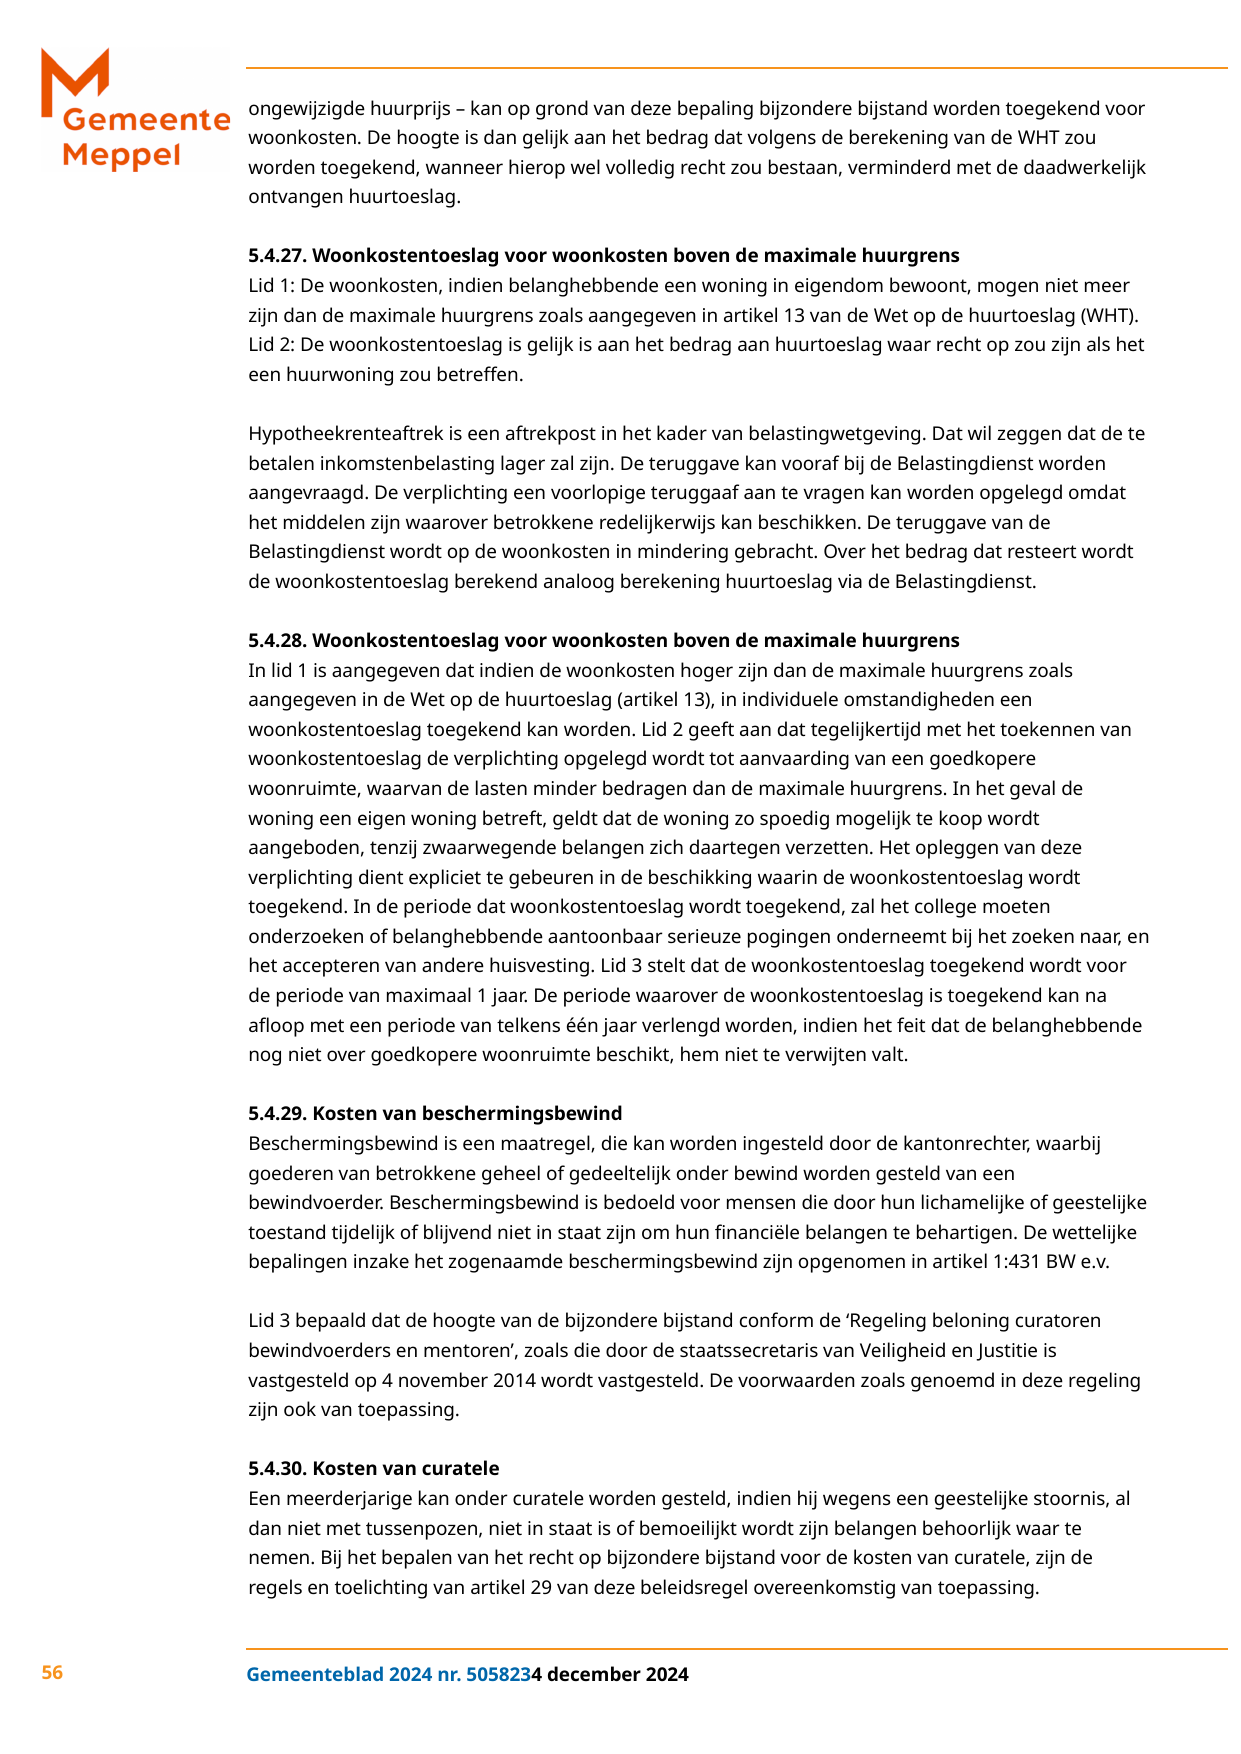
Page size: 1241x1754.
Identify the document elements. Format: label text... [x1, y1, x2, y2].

text 5.4.28. Woonkostentoeslag voor woonkosten boven de maximale huurgrens [248, 627, 1152, 653]
text Beschermingsbewind is een maatregel, die kan worden ingesteld door de kantonrechter, waarbij goederen van betrokkene geheel of gedeeltelijk onder bewind worden gesteld van een bewindvoerder. Beschermingsbewind is bedoeld voor mensen die door hun lichamelijke of geestelijke toestand tijdelijk of blijvend niet in staat zijn om hun financiële belangen te behartigen. De wettelijke bepalingen inzake het zogenaamde beschermingsbewind zijn opgenomen in artikel 1:431 BW e.v. [248, 1130, 1152, 1274]
text Lid 3 bepaald dat de hoogte van de bijzondere bijstand conform de ‘Regeling beloning curatoren bewindvoerders en mentoren’, zoals die door de staatssecretaris van Veiligheid en Justitie is vastgesteld op 4 november 2014 wordt vastgesteld. De voorwaarden zoals genoemd in deze regeling zijn ook van toepassing. [248, 1308, 1152, 1422]
text ongewijzigde huurprijs – kan op grond van deze bepaling bijzondere bijstand worden toegekend voor woonkosten. De hoogte is dan gelijk aan het bedrag dat volgens de berekening van de WHT zou worden toegekend, wanneer hierop wel volledig recht zou bestaan, verminderd met de daadwerkelijk ontvangen huurtoeslag. [248, 95, 1152, 209]
text Lid 1: De woonkosten, indien belanghebbende een woning in eigendom bewoont, mogen niet meer zijn dan de maximale huurgrens zoals aangegeven in artikel 13 van de Wet op de huurtoeslag (WHT). [248, 272, 1152, 328]
text Een meerderjarige kan onder curatele worden gesteld, indien hij wegens een geestelijke stoornis, al dan niet met tussenpozen, niet in staat is of bemoeilijkt wordt zijn belangen behoorlijk waar te nemen. Bij het bepalen van het recht op bijzondere bijstand voor de kosten van curatele, zijn de regels en toelichting van artikel 29 van deze beleidsregel overeenkomstig van toepassing. [248, 1485, 1152, 1600]
picture [41, 47, 231, 172]
text 5.4.27. Woonkostentoeslag voor woonkosten boven de maximale huurgrens [248, 243, 1152, 268]
text In lid 1 is aangegeven dat indien de woonkosten hoger zijn dan de maximale huurgrens zoals aangegeven in de Wet op de huurtoeslag (artikel 13), in individuele omstandigheden een woonkostentoeslag toegekend kan worden. Lid 2 geeft aan dat tegelijkertijd met het toekennen van woonkostentoeslag de verplichting opgelegd wordt tot aanvaarding van een goedkopere woonruimte, waarvan de lasten minder bedragen dan de maximale huurgrens. In het geval de woning een eigen woning betreft, geldt dat de woning zo spoedig mogelijk te koop wordt aangeboden, tenzij zwaarwegende belangen zich daartegen verzetten. Het opleggen van deze verplichting dient expliciet te gebeuren in de beschikking waarin de woonkostentoeslag wordt toegekend. In de periode dat woonkostentoeslag wordt toegekend, zal het college moeten onderzoeken of belanghebbende aantoonbaar serieuze pogingen onderneemt bij het zoeken naar, en het accepteren van andere huisvesting. Lid 3 stelt dat de woonkostentoeslag toegekend wordt voor de periode van maximaal 1 jaar. De periode waarover de woonkostentoeslag is toegekend kan na afloop met een periode van telkens één jaar verlengd worden, indien het feit dat de belanghebbende nog niet over goedkopere woonruimte beschikt, hem niet te verwijten valt. [248, 657, 1152, 1067]
text 5.4.29. Kosten van beschermingsbewind [248, 1101, 1152, 1126]
text Hypotheekrenteaftrek is een aftrekpost in het kader van belastingwetgeving. Dat wil zeggen dat de te betalen inkomstenbelasting lager zal zijn. De teruggave kan vooraf bij de Belastingdienst worden aangevraagd. De verplichting een voorlopige teruggaaf aan te vragen kan worden opgelegd omdat het middelen zijn waarover betrokkene redelijkerwijs kan beschikken. De teruggave van de Belastingdienst wordt op de woonkosten in mindering gebracht. Over het bedrag dat resteert wordt de woonkostentoeslag berekend analoog berekening huurtoeslag via de Belastingdienst. [248, 420, 1152, 594]
text Lid 2: De woonkostentoeslag is gelijk is aan het bedrag aan huurtoeslag waar recht op zou zijn als het een huurwoning zou betreffen. [248, 331, 1152, 387]
text 5.4.30. Kosten van curatele [248, 1456, 1152, 1481]
